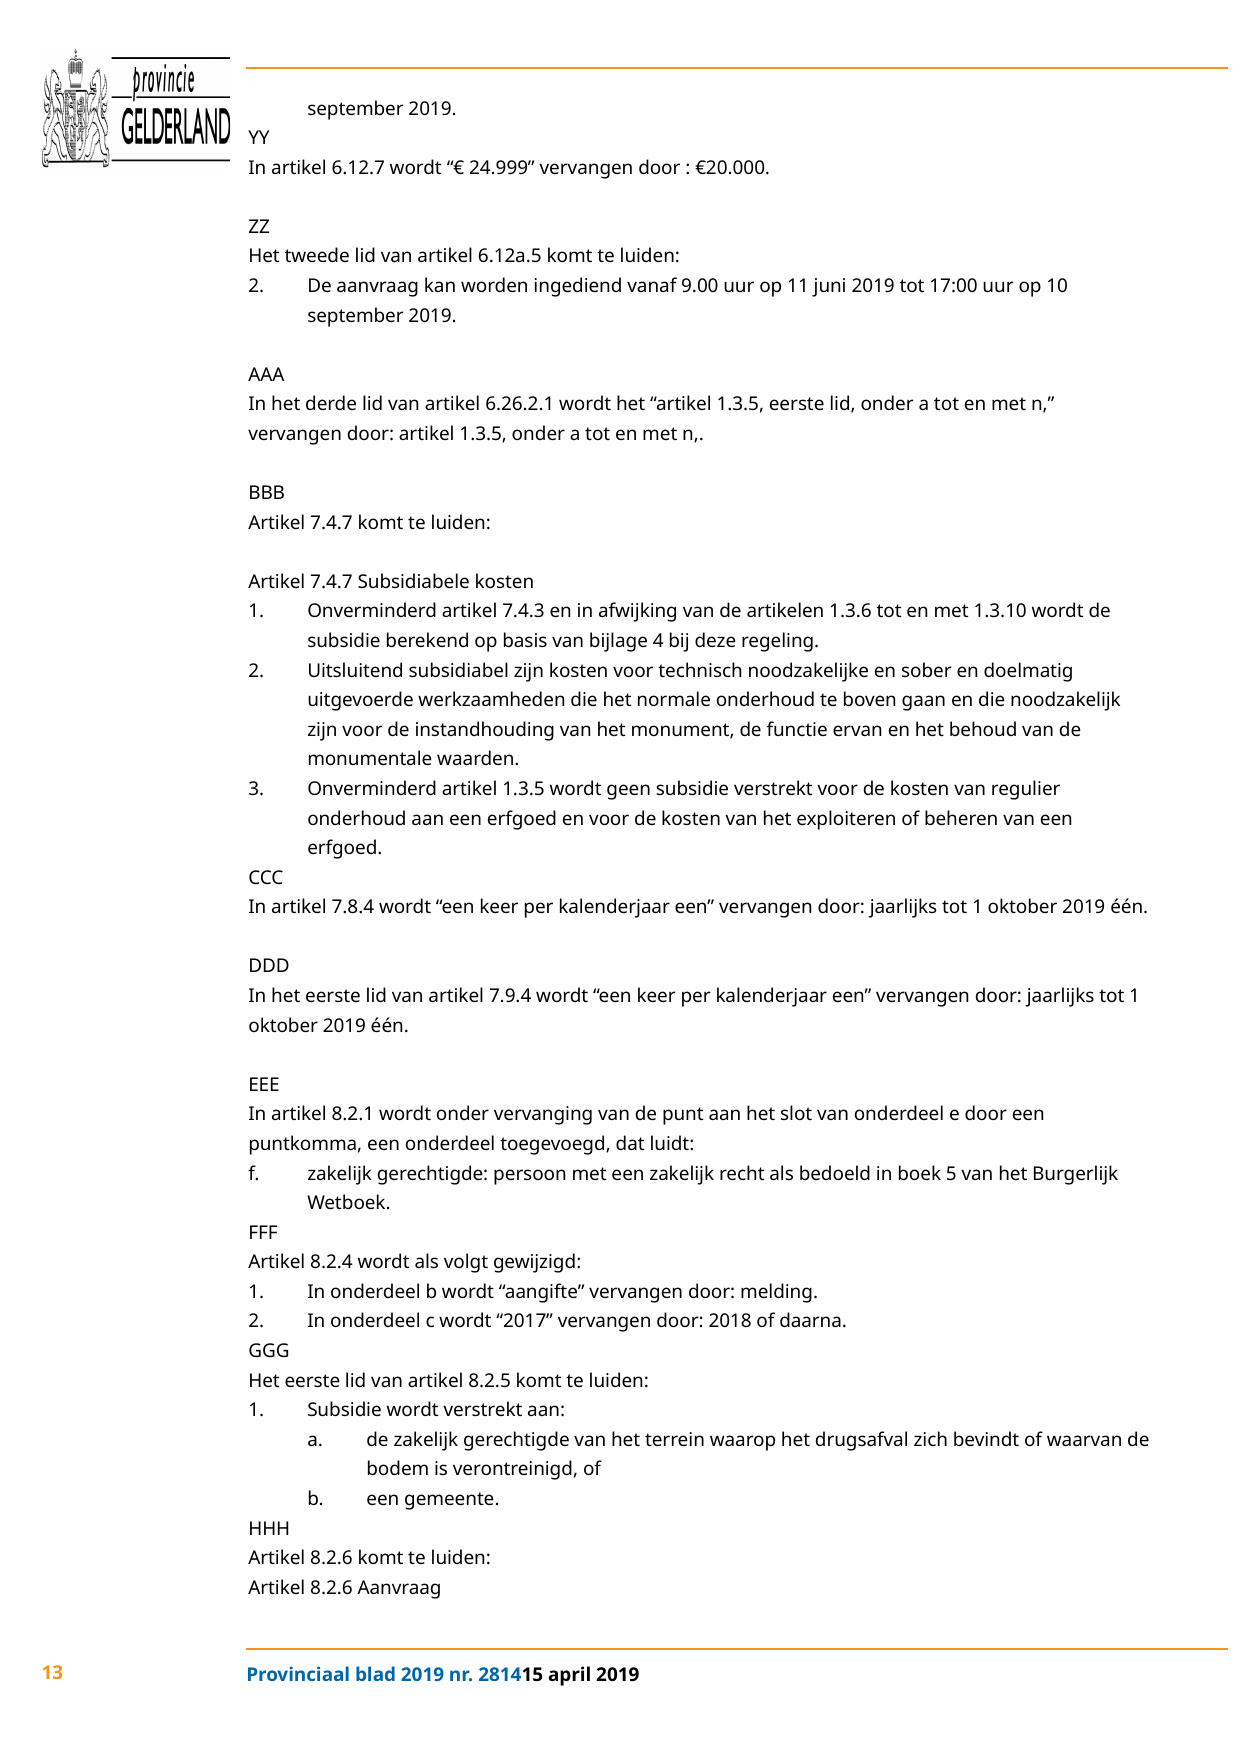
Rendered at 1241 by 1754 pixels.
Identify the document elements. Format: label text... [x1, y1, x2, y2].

text EEE [248, 1071, 1152, 1097]
text AAA [248, 361, 1152, 387]
list een gemeente. [307, 1485, 1152, 1511]
list de zakelijk gerechtigde van het terrein waarop het drugsafval zich bevindt of waarvan de bodem is verontreinigd, of [307, 1426, 1152, 1481]
text In het derde lid van artikel 6.26.2.1 wordt het “artikel 1.3.5, eerste lid, onder a tot en met n,” vervangen door: artikel 1.3.5, onder a tot en met n,. [248, 391, 1152, 446]
list Subsidie wordt verstrekt aan: [248, 1396, 1152, 1422]
list In onderdeel c wordt “2017” vervangen door: 2018 of daarna. [248, 1308, 1152, 1333]
list De aanvraag kan worden ingediend vanaf 9.00 uur op 11 juni 2019 tot 17:00 uur op 10 september 2019. [248, 272, 1152, 328]
text In artikel 6.12.7 wordt “€ 24.999” vervangen door : €20.000. [248, 154, 1152, 180]
text Artikel 8.2.4 wordt als volgt gewijzigd: [248, 1248, 1152, 1274]
list Uitsluitend subsidiabel zijn kosten voor technisch noodzakelijke en sober en doelmatig uitgevoerde werkzaamheden die het normale onderhoud te boven gaan en die noodzakelijk zijn voor de instandhouding van het monument, de functie ervan en het behoud van de monumentale waarden. [248, 657, 1152, 771]
text FFF [248, 1219, 1152, 1245]
text Artikel 8.2.6 komt te luiden: [248, 1544, 1152, 1570]
text Artikel 7.4.7 Subsidiabele kosten [248, 568, 1152, 594]
text Het eerste lid van artikel 8.2.5 komt te luiden: [248, 1367, 1152, 1393]
list Onverminderd artikel 1.3.5 wordt geen subsidie verstrekt voor de kosten van regulier onderhoud aan een erfgoed en voor de kosten van het exploiteren of beheren van een erfgoed. [248, 775, 1152, 860]
text GGG [248, 1337, 1152, 1363]
list In onderdeel b wordt “aangifte” vervangen door: melding. [248, 1278, 1152, 1304]
text Het tweede lid van artikel 6.12a.5 komt te luiden: [248, 243, 1152, 268]
list Onverminderd artikel 7.4.3 en in afwijking van de artikelen 1.3.6 tot en met 1.3.10 wordt de subsidie berekend op basis van bijlage 4 bij deze regeling. [248, 598, 1152, 653]
text In het eerste lid van artikel 7.9.4 wordt “een keer per kalenderjaar een” vervangen door: jaarlijks tot 1 oktober 2019 één. [248, 982, 1152, 1038]
text ZZ [248, 213, 1152, 239]
picture [41, 47, 231, 172]
text BBB [248, 479, 1152, 505]
text Artikel 8.2.6 Aanvraag [248, 1574, 1152, 1600]
text In artikel 8.2.1 wordt onder vervanging van de punt aan het slot van onderdeel e door een puntkomma, een onderdeel toegevoegd, dat luidt: [248, 1101, 1152, 1156]
text Artikel 7.4.7 komt te luiden: [248, 509, 1152, 535]
text YY [248, 124, 1152, 150]
text HHH [248, 1515, 1152, 1541]
text DDD [248, 953, 1152, 978]
text In artikel 7.8.4 wordt “een keer per kalenderjaar een” vervangen door: jaarlijks tot 1 oktober 2019 één. [248, 893, 1152, 919]
list september 2019. [248, 95, 1152, 121]
text CCC [248, 864, 1152, 890]
list zakelijk gerechtigde: persoon met een zakelijk recht als bedoeld in boek 5 van het Burgerlijk Wetboek. [248, 1160, 1152, 1215]
